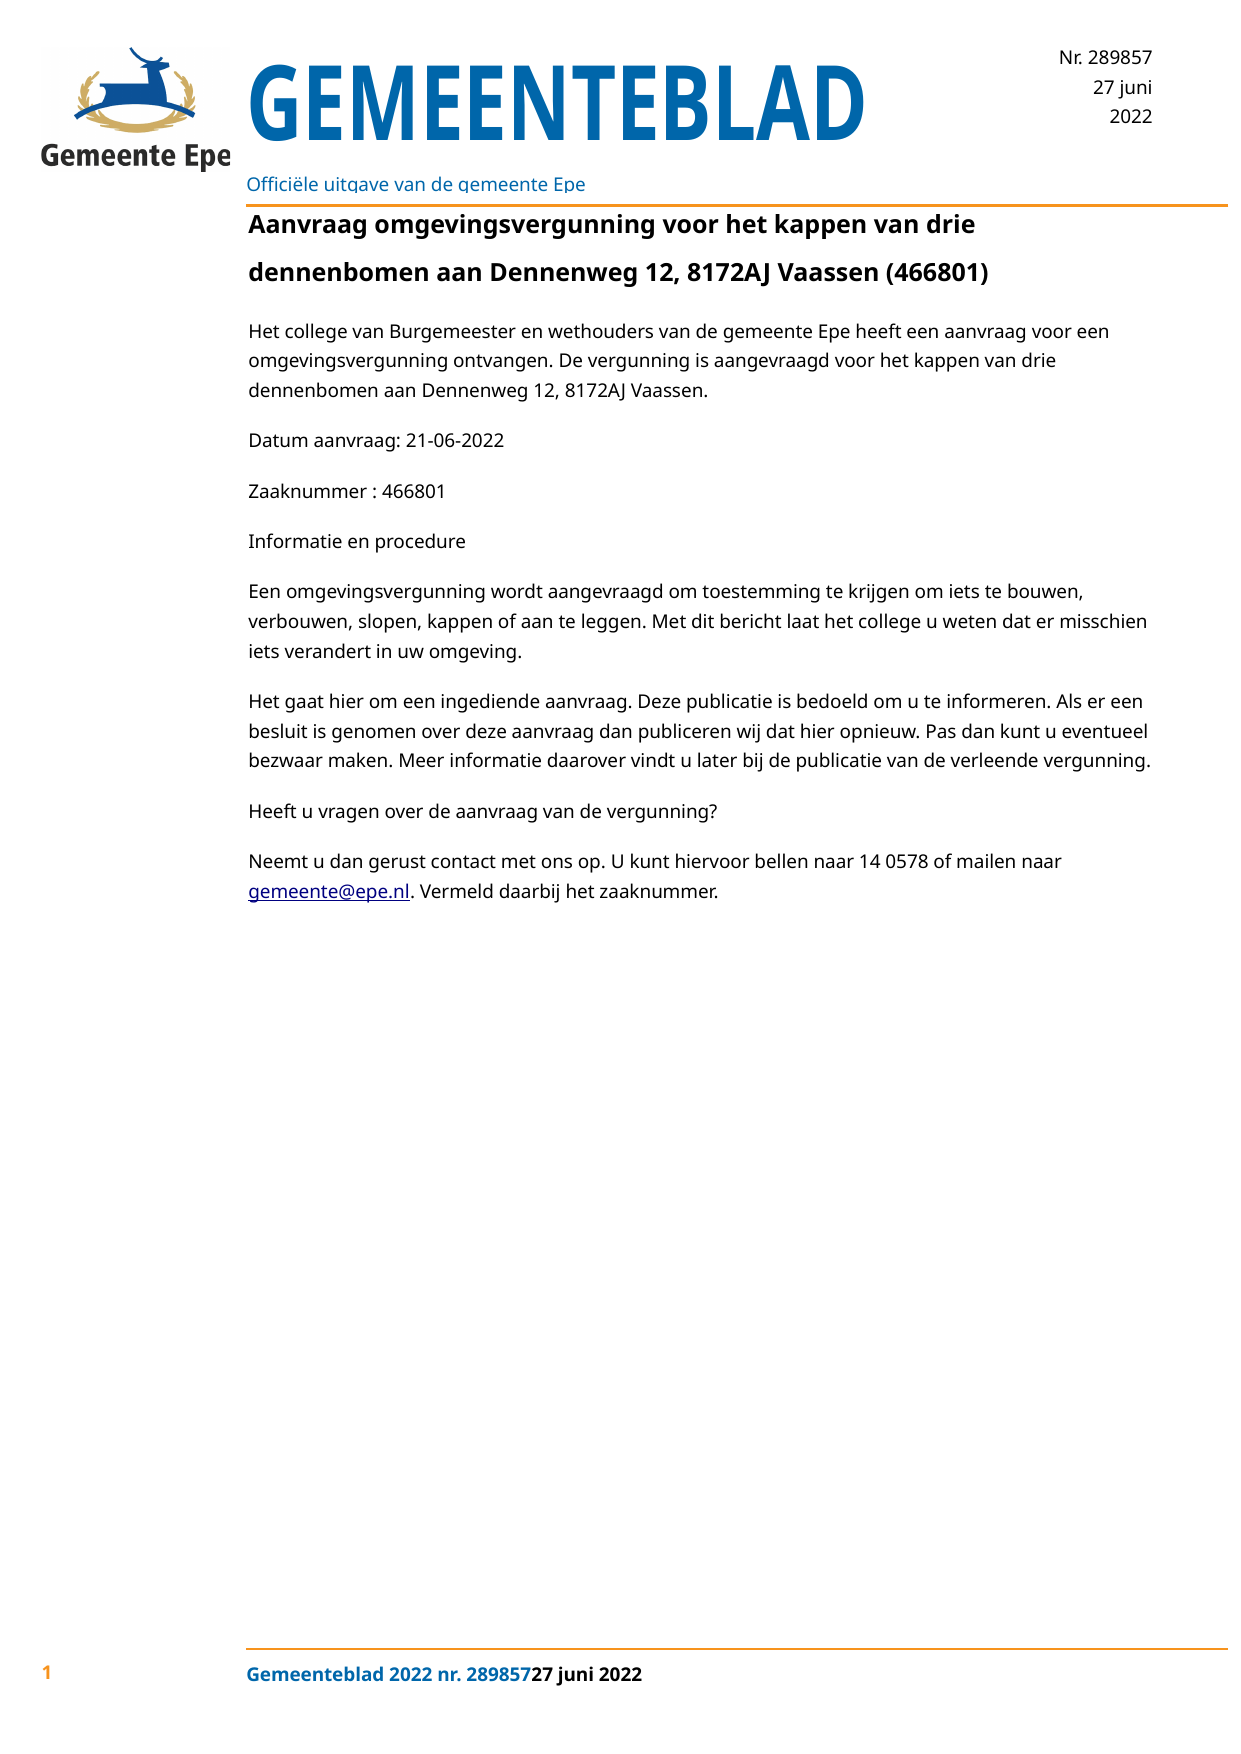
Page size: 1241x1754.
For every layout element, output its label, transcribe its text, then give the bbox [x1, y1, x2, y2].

text Het college van Burgemeester en wethouders van de gemeente Epe heeft een aanvraag voor een omgevingsvergunning ontvangen. De vergunning is aangevraagd voor het kappen van drie dennenbomen aan Dennenweg 12, 8172AJ Vaassen. [248, 318, 1152, 403]
text Zaaknummer : 466801 [248, 478, 1152, 504]
picture [41, 47, 231, 172]
text Aanvraag omgevingsvergunning voor het kappen van drie dennenbomen aan Dennenweg 12, 8172AJ Vaassen (466801) [248, 207, 1152, 288]
text Datum aanvraag: 21-06-2022 [248, 427, 1152, 453]
text Het gaat hier om een ingediende aanvraag. Deze publicatie is bedoeld om u te informeren. Als er een besluit is genomen over deze aanvraag dan publiceren wij dat hier opnieuw. Pas dan kunt u eventueel bezwaar maken. Meer informatie daarover vindt u later bij de publicatie van de verleende vergunning. [248, 688, 1152, 773]
text Een omgevingsvergunning wordt aangevraagd om toestemming te krijgen om iets te bouwen, verbouwen, slopen, kappen of aan te leggen. Met dit bericht laat het college u weten dat er misschien iets verandert in uw omgeving. [248, 579, 1152, 664]
text Informatie en procedure [248, 528, 1152, 554]
text Heeft u vragen over de aanvraag van de vergunning? [248, 798, 1152, 824]
text Neemt u dan gerust contact met ons op. U kunt hiervoor bellen naar 14 0578 of mailen naar gemeente@epe.nl. Vermeld daarbij het zaaknummer. [248, 848, 1152, 904]
